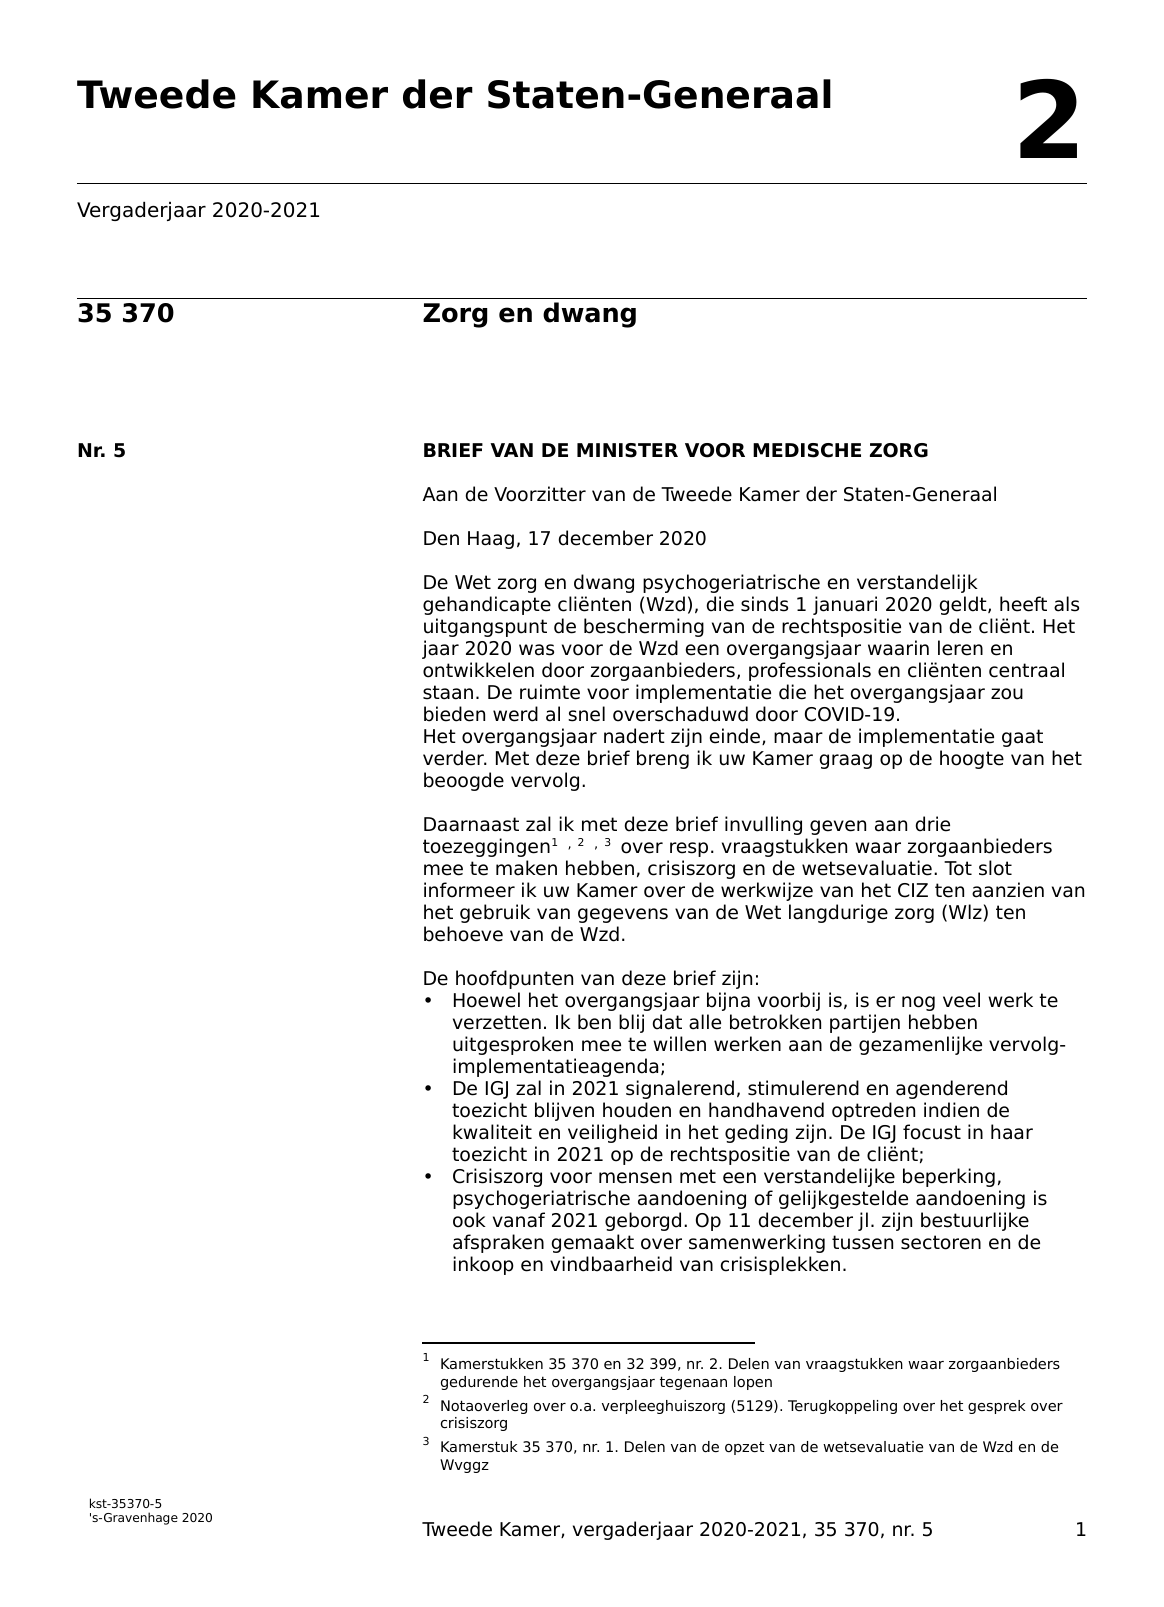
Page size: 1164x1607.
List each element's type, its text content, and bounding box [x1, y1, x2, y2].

subtitle 35 370 Zorg en dwang [77, 299, 1087, 329]
text Notaoverleg over o.a. verpleeghuiszorg (5129). Terugkoppeling over het gesprek over crisiszorg [422, 1393, 1087, 1432]
text De Wet zorg en dwang psychogeriatrische en verstandelijk gehandicapte cliënten (Wzd), die sinds 1 januari 2020 geldt, heeft als uitgangspunt de bescherming van de rechtspositie van de cliënt. Het jaar 2020 was voor de Wzd een overgangsjaar waarin leren en ontwikkelen door zorgaanbieders, professionals en cliënten centraal staan. De ruimte voor implementatie die het overgangsjaar zou bieden werd al snel overschaduwd door COVID-19. [422, 572, 1087, 726]
text Kamerstukken 35 370 en 32 399, nr. 2. Delen van vraagstukken waar zorgaanbieders gedurende het overgangsjaar tegenaan lopen [422, 1352, 1087, 1391]
text • De IGJ zal in 2021 signalerend, stimulerend en agenderend toezicht blijven houden en handhavend optreden indien de kwaliteit en veiligheid in het geding zijn. De IGJ focust in haar toezicht in 2021 op de rechtspositie van de cliënt; [422, 1078, 1087, 1166]
text 's-Gravenhage 2020 [88, 1511, 323, 1525]
table_header 2 [886, 59, 1087, 183]
text Aan de Voorzitter van de Tweede Kamer der Staten-Generaal [422, 484, 1087, 506]
text Het overgangsjaar nadert zijn einde, maar de implementatie gaat verder. Met deze brief breng ik uw Kamer graag op de hoogte van het beoogde vervolg. [422, 726, 1087, 792]
text • Crisiszorg voor mensen met een verstandelijke beperking, psychogeriatrische aandoening of gelijkgestelde aandoening is ook vanaf 2021 geborgd. Op 11 december jl. zijn bestuurlijke afspraken gemaakt over samenwerking tussen sectoren en de inkoop en vindbaarheid van crisisplekken. [422, 1166, 1087, 1276]
text De hoofdpunten van deze brief zijn: [422, 968, 1087, 990]
text kst-35370-5 [88, 1497, 323, 1511]
text Kamerstuk 35 370, nr. 1. Delen van de opzet van de wetsevaluatie van de Wzd en de Wvggz [422, 1435, 1087, 1474]
text • Hoewel het overgangsjaar bijna voorbij is, is er nog veel werk te verzetten. Ik ben blij dat alle betrokken partijen hebben uitgesproken mee te willen werken aan de gezamenlijke vervolg-implementatieagenda; [422, 990, 1087, 1078]
text Den Haag, 17 december 2020 [422, 528, 1087, 550]
table_header Tweede Kamer der Staten-Generaal [77, 59, 886, 183]
text Daarnaast zal ik met deze brief invulling geven aan drie toezeggingen , , over resp. vraagstukken waar zorgaanbieders mee te maken hebben, crisiszorg en de wetsevaluatie. Tot slot informeer ik uw Kamer over de werkwijze van het CIZ ten aanzien van het gebruik van gegevens van de Wet langdurige zorg (Wlz) ten behoeve van de Wzd. [422, 814, 1087, 946]
table_cell Vergaderjaar 2020-2021 [77, 184, 1087, 298]
subtitle Nr. 5 BRIEF VAN DE MINISTER VOOR MEDISCHE ZORG [77, 440, 1087, 462]
